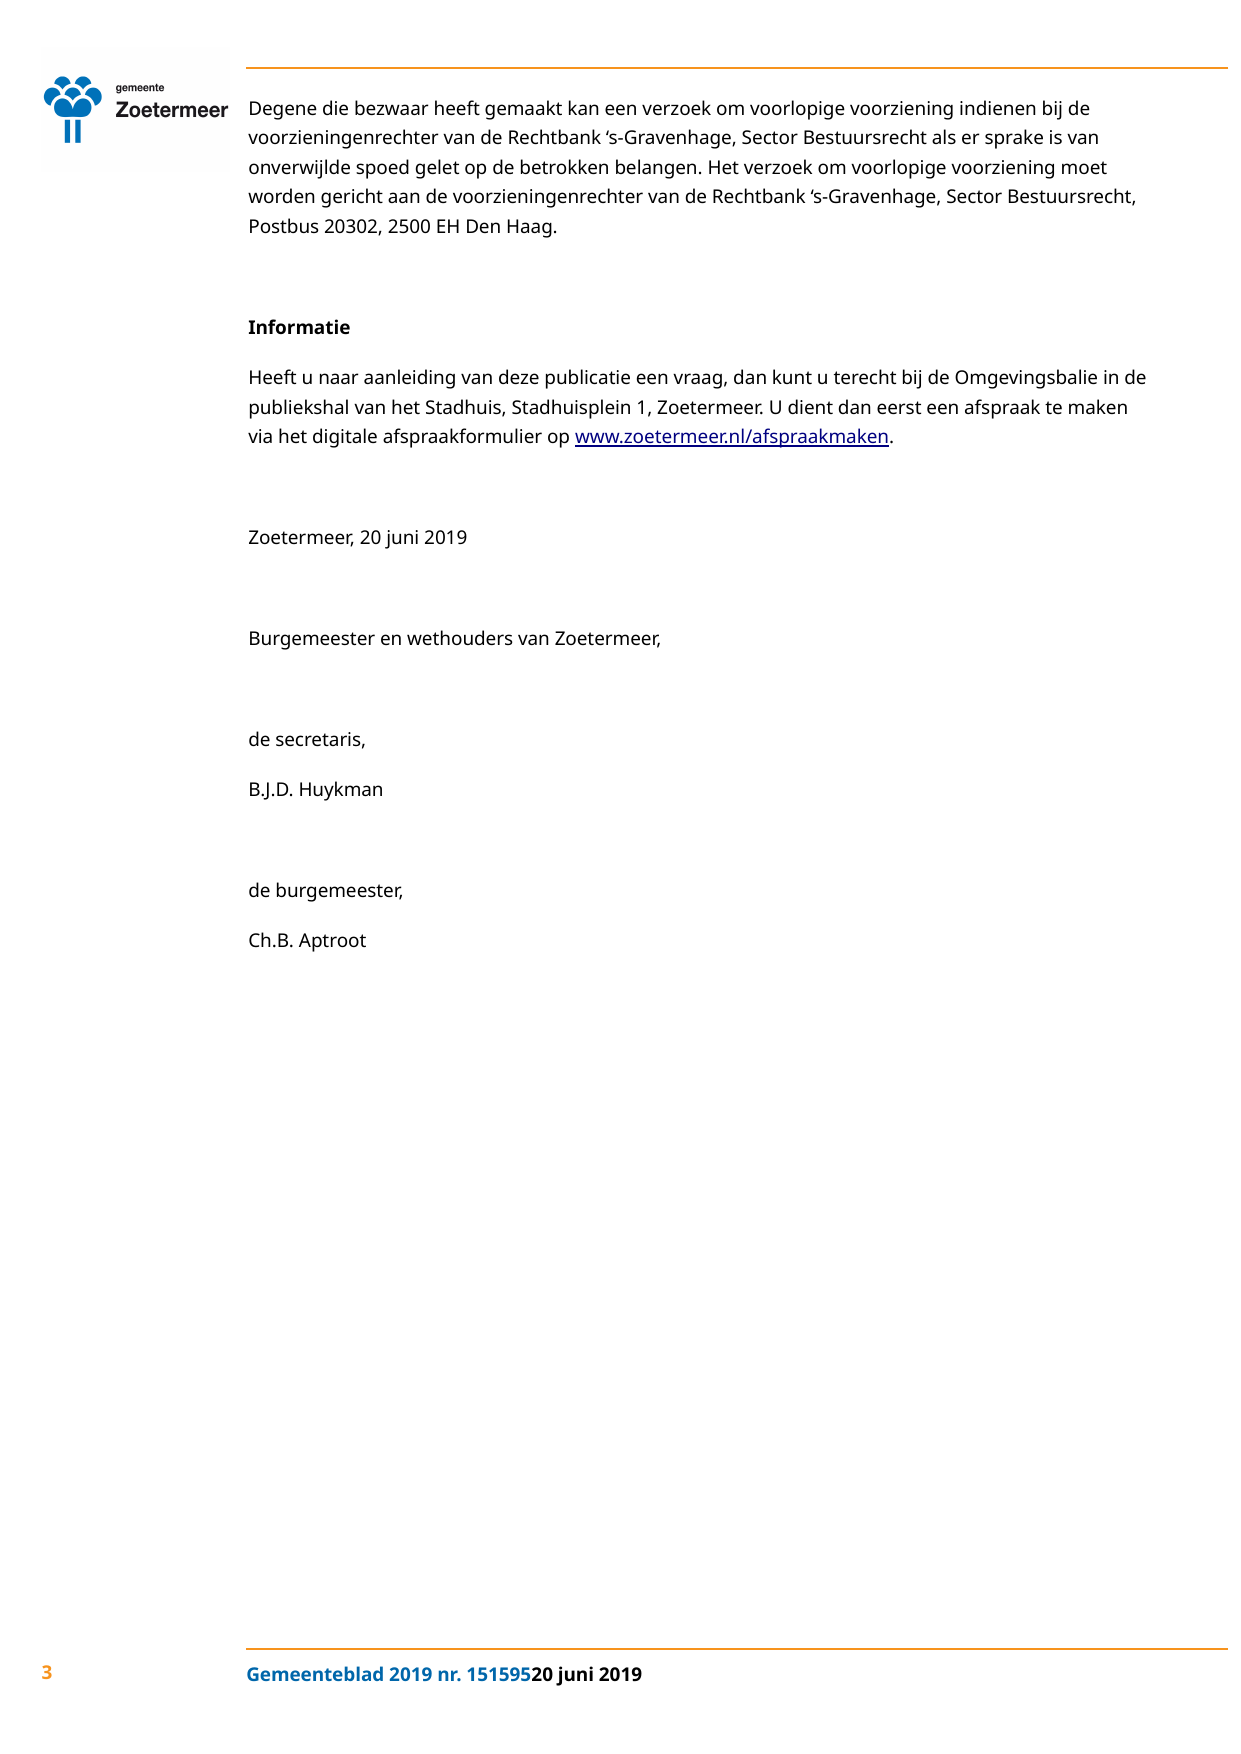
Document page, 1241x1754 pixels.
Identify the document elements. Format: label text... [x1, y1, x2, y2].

text Degene die bezwaar heeft gemaakt kan een verzoek om voorlopige voorziening indienen bij de voorzieningenrechter van de Rechtbank ‘s-Gravenhage, Sector Bestuursrecht als er sprake is van onverwijlde spoed gelet op de betrokken belangen. Het verzoek om voorlopige voorziening moet worden gericht aan de voorzieningenrechter van de Rechtbank ‘s-Gravenhage, Sector Bestuursrecht, Postbus 20302, 2500 EH Den Haag. [248, 95, 1152, 239]
text Informatie [248, 314, 1152, 340]
text Zoetermeer, 20 juni 2019 [248, 524, 1152, 550]
text de secretaris, [248, 726, 1152, 752]
text de burgemeester, [248, 877, 1152, 903]
text B.J.D. Huykman [248, 776, 1152, 802]
text Burgemeester en wethouders van Zoetermeer, [248, 625, 1152, 651]
picture [41, 47, 231, 172]
text Heeft u naar aanleiding van deze publicatie een vraag, dan kunt u terecht bij de Omgevingsbalie in de publiekshal van het Stadhuis, Stadhuisplein 1, Zoetermeer. U dient dan eerst een afspraak te maken via het digitale afspraakformulier op www.zoetermeer.nl/afspraakmaken. [248, 364, 1152, 449]
text Ch.B. Aptroot [248, 928, 1152, 953]
